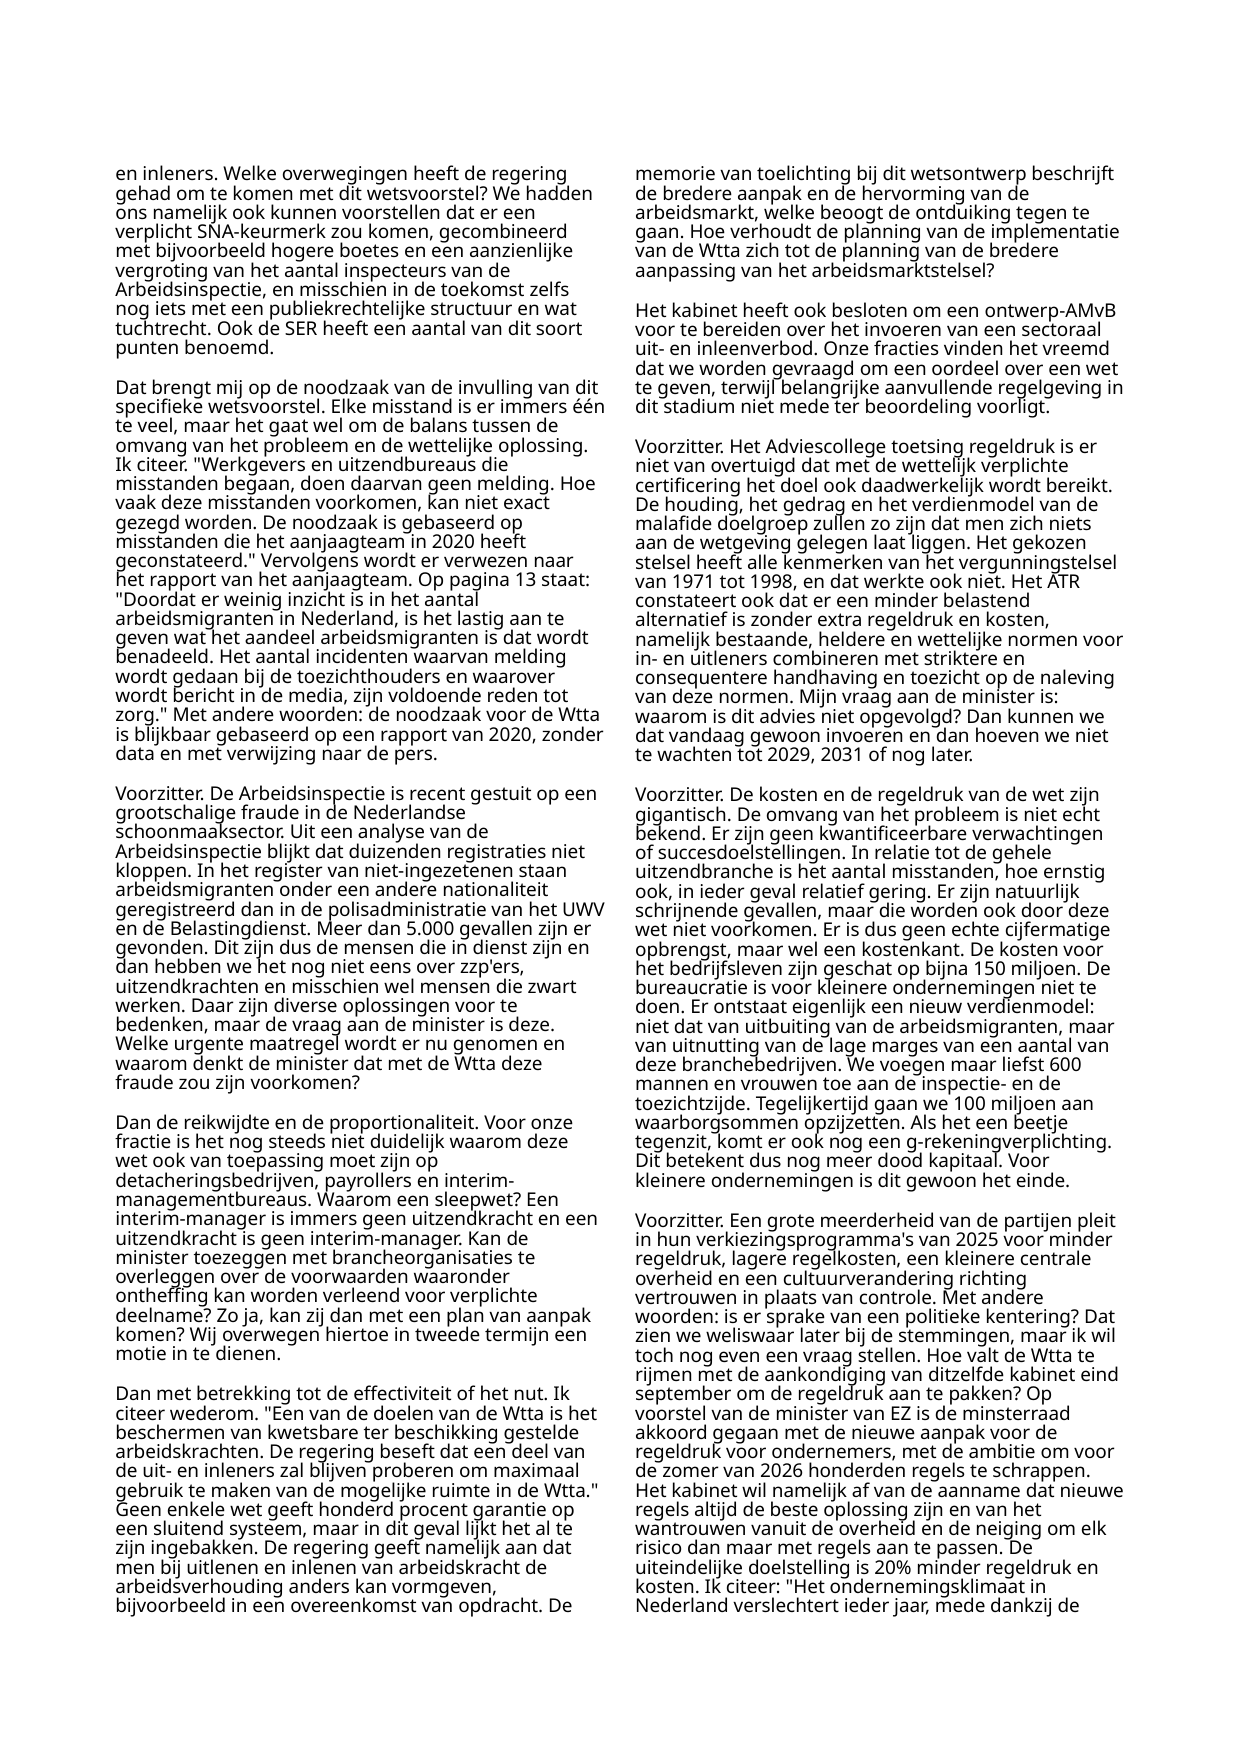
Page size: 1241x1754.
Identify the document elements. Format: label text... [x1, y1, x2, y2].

text Dat brengt mij op de noodzaak van de invulling van dit specifieke wetsvoorstel. Elke misstand is er immers één te veel, maar het gaat wel om de balans tussen de omvang van het probleem en de wettelijke oplossing. Ik citeer. "Werkgevers en uitzendbureaus die misstanden begaan, doen daarvan geen melding. Hoe vaak deze misstanden voorkomen, kan niet exact gezegd worden. De noodzaak is gebaseerd op misstanden die het aanjaagteam in 2020 heeft geconstateerd." Vervolgens wordt er verwezen naar het rapport van het aanjaagteam. Op pagina 13 staat: "Doordat er weinig inzicht is in het aantal arbeidsmigranten in Nederland, is het lastig aan te geven wat het aandeel arbeidsmigranten is dat wordt benadeeld. Het aantal incidenten waarvan melding wordt gedaan bij de toezichthouders en waarover wordt bericht in de media, zijn voldoende reden tot zorg." Met andere woorden: de noodzaak voor de Wtta is blijkbaar gebaseerd op een rapport van 2020, zonder data en met verwijzing naar de pers. [115, 379, 605, 764]
text Voorzitter. Het Adviescollege toetsing regeldruk is er niet van overtuigd dat met de wettelijk verplichte certificering het doel ook daadwerkelijk wordt bereikt. De houding, het gedrag en het verdienmodel van de malafide doelgroep zullen zo zijn dat men zich niets aan de wetgeving gelegen laat liggen. Het gekozen stelsel heeft alle kenmerken van het vergunningstelsel van 1971 tot 1998, en dat werkte ook niet. Het ATR constateert ook dat er een minder belastend alternatief is zonder extra regeldruk en kosten, namelijk bestaande, heldere en wettelijke normen voor in- en uitleners combineren met striktere en consequentere handhaving en toezicht op de naleving van deze normen. Mijn vraag aan de minister is: waarom is dit advies niet opgevolgd? Dan kunnen we dat vandaag gewoon invoeren en dan hoeven we niet te wachten tot 2029, 2031 of nog later. [635, 438, 1125, 766]
text memorie van toelichting bij dit wetsontwerp beschrijft de bredere aanpak en de hervorming van de arbeidsmarkt, welke beoogt de ontduiking tegen te gaan. Hoe verhoudt de planning van de implementatie van de Wtta zich tot de planning van de bredere aanpassing van het arbeidsmarktstelsel? [635, 165, 1125, 281]
text Voorzitter. Een grote meerderheid van de partijen pleit in hun verkiezingsprogramma's van 2025 voor minder regeldruk, lagere regelkosten, een kleinere centrale overheid en een cultuurverandering richting vertrouwen in plaats van controle. Met andere woorden: is er sprake van een politieke kentering? Dat zien we weliswaar later bij de stemmingen, maar ik wil toch nog even een vraag stellen. Hoe valt de Wtta te rijmen met de aankondiging van ditzelfde kabinet eind september om de regeldruk aan te pakken? Op voorstel van de minister van EZ is de minsterraad akkoord gegaan met de nieuwe aanpak voor de regeldruk voor ondernemers, met de ambitie om voor de zomer van 2026 honderden regels te schrappen. Het kabinet wil namelijk af van de aanname dat nieuwe regels altijd de beste oplossing zijn en van het wantrouwen vanuit de overheid en de neiging om elk risico dan maar met regels aan te passen. De uiteindelijke doelstelling is 20% minder regeldruk en kosten. Ik citeer: "Het ondernemingsklimaat in Nederland verslechtert ieder jaar, mede dankzij de [635, 1212, 1125, 1616]
text Dan met betrekking tot de effectiviteit of het nut. Ik citeer wederom. "Een van de doelen van de Wtta is het beschermen van kwetsbare ter beschikking gestelde arbeidskrachten. De regering beseft dat een deel van de uit- en inleners zal blijven proberen om maximaal gebruik te maken van de mogelijke ruimte in de Wtta." Geen enkele wet geeft honderd procent garantie op een sluitend systeem, maar in dit geval lijkt het al te zijn ingebakken. De regering geeft namelijk aan dat men bij uitlenen en inlenen van arbeidskracht de arbeidsverhouding anders kan vormgeven, bijvoorbeeld in een overeenkomst van opdracht. De [115, 1385, 605, 1616]
text Voorzitter. De Arbeidsinspectie is recent gestuit op een grootschalige fraude in de Nederlandse schoonmaaksector. Uit een analyse van de Arbeidsinspectie blijkt dat duizenden registraties niet kloppen. In het register van niet-ingezetenen staan arbeidsmigranten onder een andere nationaliteit geregistreerd dan in de polisadministratie van het UWV en de Belastingdienst. Meer dan 5.000 gevallen zijn er gevonden. Dit zijn dus de mensen die in dienst zijn en dan hebben we het nog niet eens over zzp'ers, uitzendkrachten en misschien wel mensen die zwart werken. Daar zijn diverse oplossingen voor te bedenken, maar de vraag aan de minister is deze. Welke urgente maatregel wordt er nu genomen en waarom denkt de minister dat met de Wtta deze fraude zou zijn voorkomen? [115, 785, 605, 1093]
text Het kabinet heeft ook besloten om een ontwerp-AMvB voor te bereiden over het invoeren van een sectoraal uit- en inleenverbod. Onze fracties vinden het vreemd dat we worden gevraagd om een oordeel over een wet te geven, terwijl belangrijke aanvullende regelgeving in dit stadium niet mede ter beoordeling voorligt. [635, 302, 1125, 417]
text en inleners. Welke overwegingen heeft de regering gehad om te komen met dit wetsvoorstel? We hadden ons namelijk ook kunnen voorstellen dat er een verplicht SNA-keurmerk zou komen, gecombineerd met bijvoorbeeld hogere boetes en een aanzienlijke vergroting van het aantal inspecteurs van de Arbeidsinspectie, en misschien in de toekomst zelfs nog iets met een publiekrechtelijke structuur en wat tuchtrecht. Ook de SER heeft een aantal van dit soort punten benoemd. [115, 165, 605, 358]
text Dan de reikwijdte en de proportionaliteit. Voor onze fractie is het nog steeds niet duidelijk waarom deze wet ook van toepassing moet zijn op detacheringsbedrijven, payrollers en interim-managementbureaus. Waarom een sleepwet? Een interim-manager is immers geen uitzendkracht en een uitzendkracht is geen interim-manager. Kan de minister toezeggen met brancheorganisaties te overleggen over de voorwaarden waaronder ontheffing kan worden verleend voor verplichte deelname? Zo ja, kan zij dan met een plan van aanpak komen? Wij overwegen hiertoe in tweede termijn een motie in te dienen. [115, 1114, 605, 1364]
text Voorzitter. De kosten en de regeldruk van de wet zijn gigantisch. De omvang van het probleem is niet echt bekend. Er zijn geen kwantificeerbare verwachtingen of succesdoelstellingen. In relatie tot de gehele uitzendbranche is het aantal misstanden, hoe ernstig ook, in ieder geval relatief gering. Er zijn natuurlijk schrijnende gevallen, maar die worden ook door deze wet niet voorkomen. Er is dus geen echte cijfermatige opbrengst, maar wel een kostenkant. De kosten voor het bedrijfsleven zijn geschat op bijna 150 miljoen. De bureaucratie is voor kleinere ondernemingen niet te doen. Er ontstaat eigenlijk een nieuw verdienmodel: niet dat van uitbuiting van de arbeidsmigranten, maar van uitnutting van de lage marges van een aantal van deze branchebedrijven. We voegen maar liefst 600 mannen en vrouwen toe aan de inspectie- en de toezichtzijde. Tegelijkertijd gaan we 100 miljoen aan waarborgsommen opzijzetten. Als het een beetje tegenzit, komt er ook nog een g-rekeningverplichting. Dit betekent dus nog meer dood kapitaal. Voor kleinere ondernemingen is dit gewoon het einde. [635, 786, 1125, 1191]
